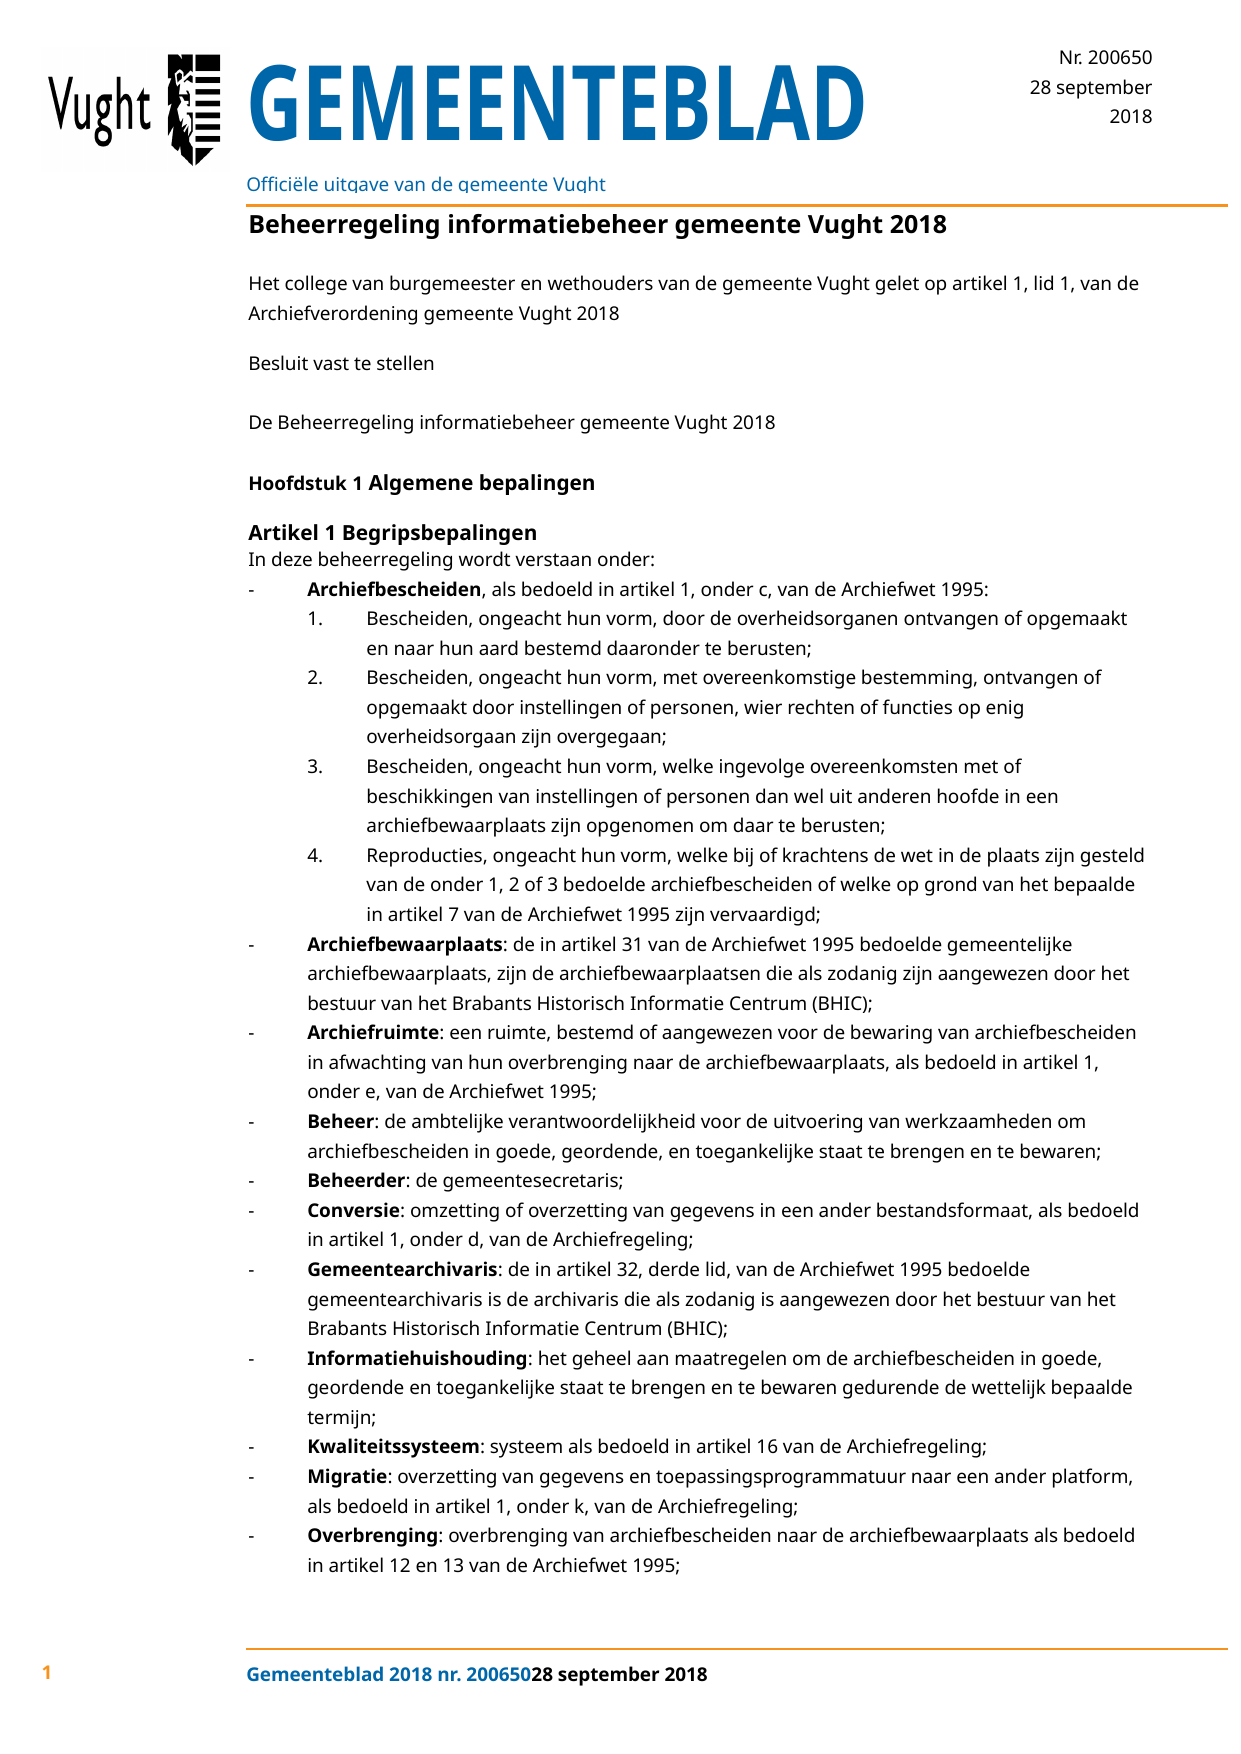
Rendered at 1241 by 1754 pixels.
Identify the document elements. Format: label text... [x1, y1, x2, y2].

list Archiefbewaarplaats: de in artikel 31 van de Archiefwet 1995 bedoelde gemeentelijke archiefbewaarplaats, zijn de archiefbewaarplaatsen die als zodanig zijn aangewezen door het bestuur van het Brabants Historisch Informatie Centrum (BHIC); [248, 931, 1152, 1016]
list Conversie: omzetting of overzetting van gegevens in een ander bestandsformaat, als bedoeld in artikel 1, onder d, van de Archiefregeling; [248, 1197, 1152, 1252]
text Het college van burgemeester en wethouders van de gemeente Vught gelet op artikel 1, lid 1, van de Archiefverordening gemeente Vught 2018 [248, 270, 1152, 326]
text Besluit vast te stellen [248, 350, 1152, 376]
list Archiefruimte: een ruimte, bestemd of aangewezen voor de bewaring van archiefbescheiden in afwachting van hun overbrenging naar de archiefbewaarplaats, als bedoeld in artikel 1, onder e, van de Archiefwet 1995; [248, 1019, 1152, 1104]
list Migratie: overzetting van gegevens en toepassingsprogrammatuur naar een ander platform, als bedoeld in artikel 1, onder k, van de Archiefregeling; [248, 1463, 1152, 1519]
text Beheerregeling informatiebeheer gemeente Vught 2018 [248, 207, 1152, 241]
list Bescheiden, ongeacht hun vorm, welke ingevolge overeenkomsten met of beschikkingen van instellingen of personen dan wel uit anderen hoofde in een archiefbewaarplaats zijn opgenomen om daar te berusten; [307, 753, 1152, 838]
text In deze beheerregeling wordt verstaan onder: [248, 546, 1152, 572]
list Reproducties, ongeacht hun vorm, welke bij of krachtens de wet in de plaats zijn gesteld van de onder 1, 2 of 3 bedoelde archiefbescheiden of welke op grond van het bepaalde in artikel 7 van de Archiefwet 1995 zijn vervaardigd; [307, 842, 1152, 927]
text Hoofdstuk 1 Algemene bepalingen [248, 468, 1152, 497]
list Kwaliteitssysteem: systeem als bedoeld in artikel 16 van de Archiefregeling; [248, 1434, 1152, 1459]
list Beheer: de ambtelijke verantwoordelijkheid voor de uitvoering van werkzaamheden om archiefbescheiden in goede, geordende, en toegankelijke staat te brengen en te bewaren; [248, 1108, 1152, 1164]
list Beheerder: de gemeentesecretaris; [248, 1167, 1152, 1193]
list Overbrenging: overbrenging van archiefbescheiden naar de archiefbewaarplaats als bedoeld in artikel 12 en 13 van de Archiefwet 1995; [248, 1522, 1152, 1578]
list Informatiehuishouding: het geheel aan maatregelen om de archiefbescheiden in goede, geordende en toegankelijke staat te brengen en te bewaren gedurende de wettelijk bepaalde termijn; [248, 1345, 1152, 1430]
list Bescheiden, ongeacht hun vorm, door de overheidsorganen ontvangen of opgemaakt en naar hun aard bestemd daaronder te berusten; [307, 605, 1152, 661]
text De Beheerregeling informatiebeheer gemeente Vught 2018 [248, 409, 1152, 435]
list Bescheiden, ongeacht hun vorm, met overeenkomstige bestemming, ontvangen of opgemaakt door instellingen of personen, wier rechten of functies op enig overheidsorgaan zijn overgegaan; [307, 664, 1152, 749]
list Gemeentearchivaris: de in artikel 32, derde lid, van de Archiefwet 1995 bedoelde gemeentearchivaris is de archivaris die als zodanig is aangewezen door het bestuur van het Brabants Historisch Informatie Centrum (BHIC); [248, 1256, 1152, 1341]
picture [41, 47, 231, 172]
list Archiefbescheiden, als bedoeld in artikel 1, onder c, van de Archiefwet 1995: [248, 576, 1152, 602]
text Artikel 1 Begripsbepalingen [248, 518, 1152, 546]
